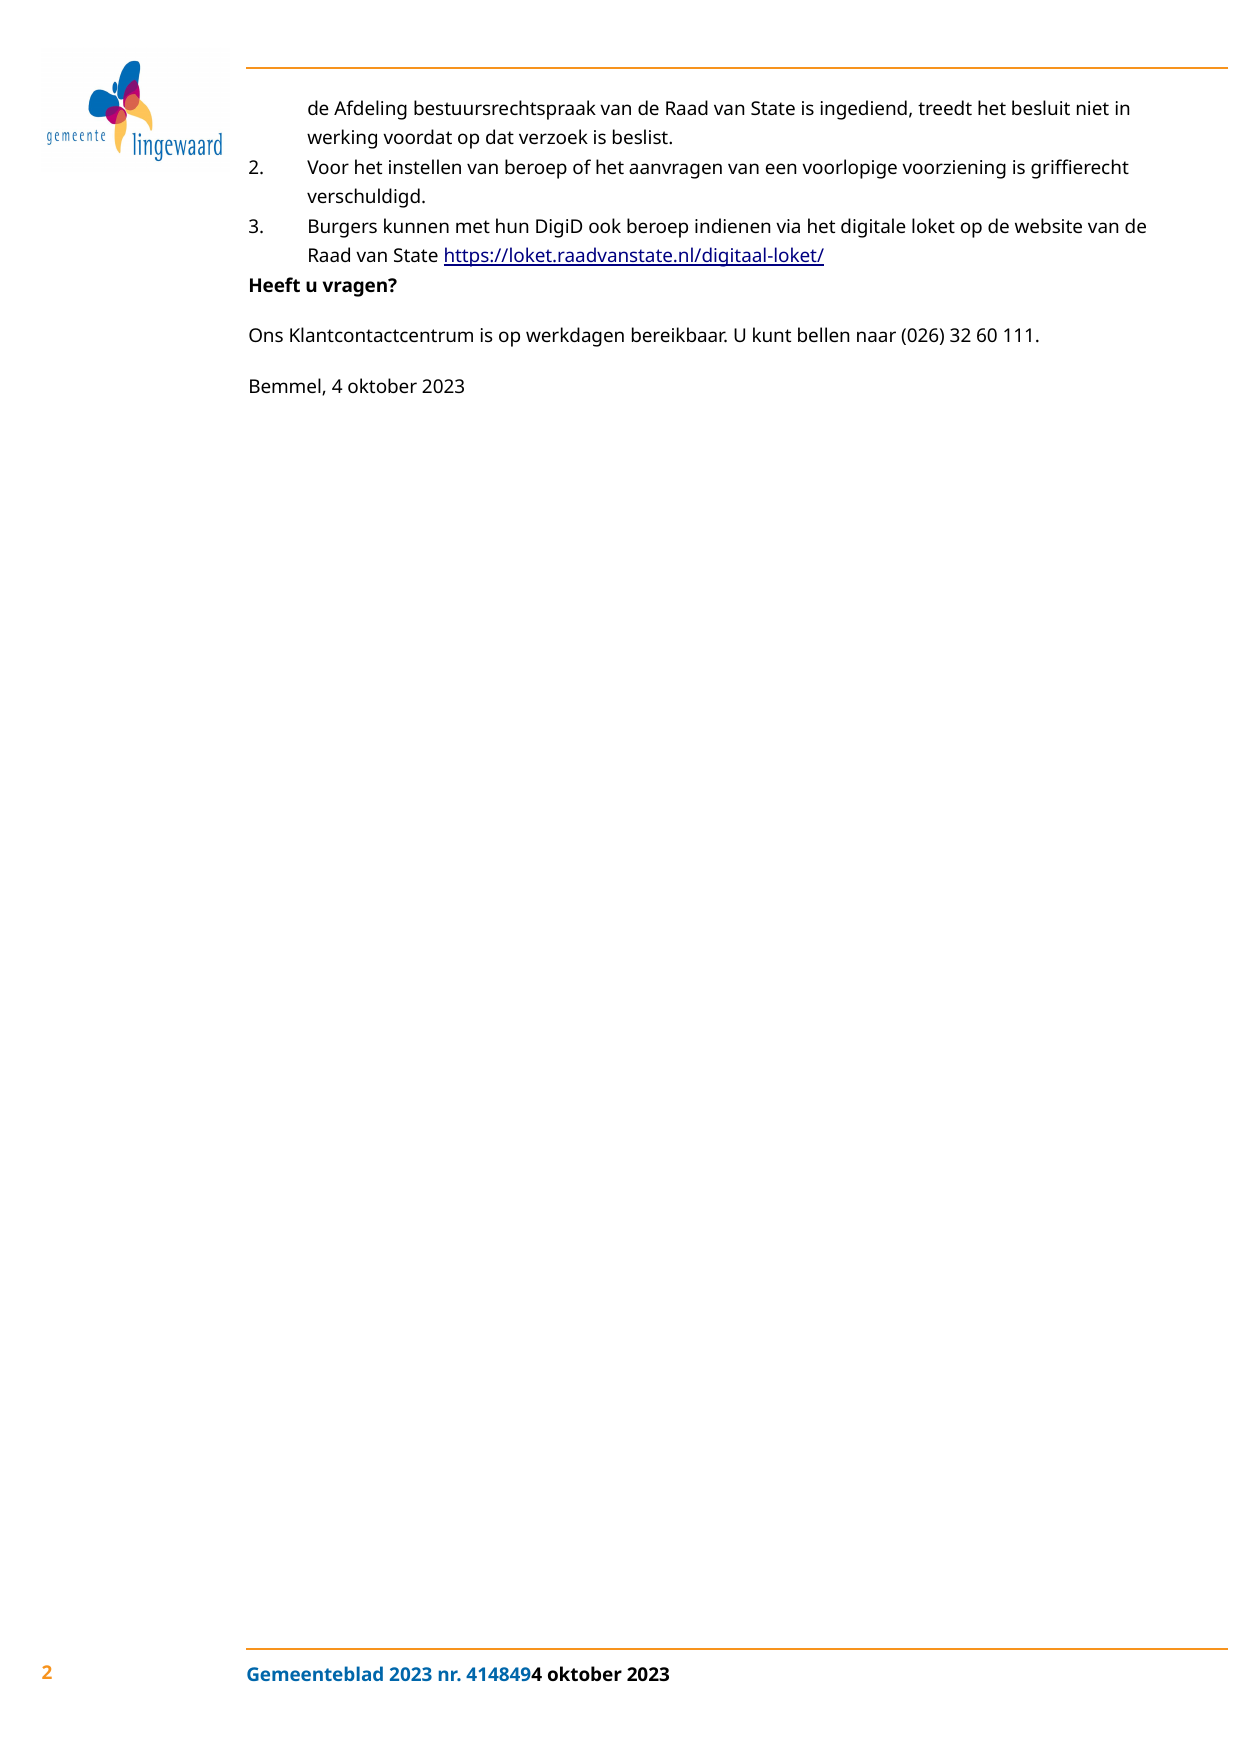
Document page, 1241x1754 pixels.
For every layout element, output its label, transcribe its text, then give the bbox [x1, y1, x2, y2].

picture [41, 47, 231, 172]
text Ons Klantcontactcentrum is op werkdagen bereikbaar. U kunt bellen naar (026) 32 60 111. [248, 323, 1152, 348]
list Voor het instellen van beroep of het aanvragen van een voorlopige voorziening is griffierecht verschuldigd. [248, 154, 1152, 209]
text Bemmel, 4 oktober 2023 [248, 373, 1152, 399]
list Burgers kunnen met hun DigiD ook beroep indienen via het digitale loket op de website van de Raad van State https://loket.raadvanstate.nl/digitaal-loket/ [248, 213, 1152, 268]
list de Afdeling bestuursrechtspraak van de Raad van State is ingediend, treedt het besluit niet in werking voordat op dat verzoek is beslist. [248, 95, 1152, 150]
text Heeft u vragen? [248, 272, 1152, 298]
